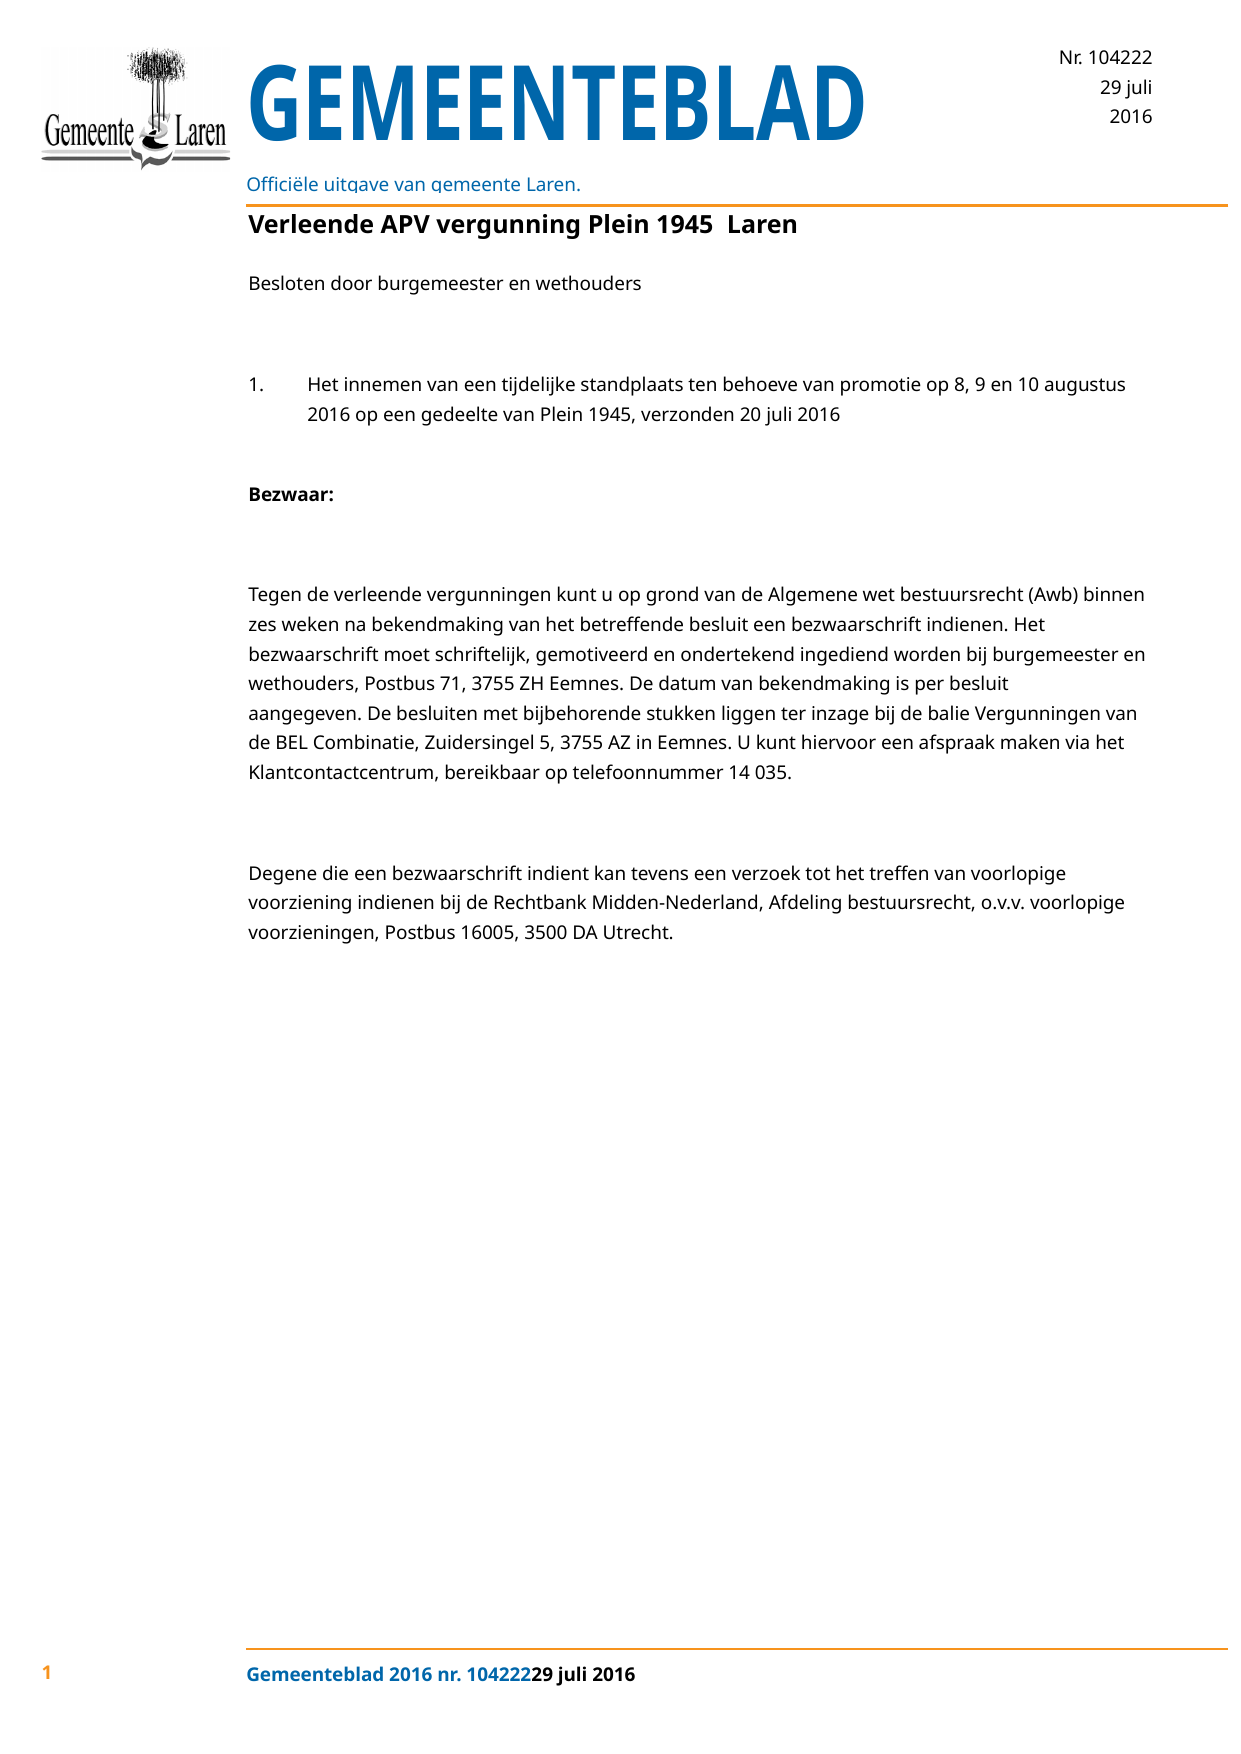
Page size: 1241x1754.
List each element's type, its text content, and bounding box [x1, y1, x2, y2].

picture [41, 47, 231, 172]
text Verleende APV vergunning Plein 1945 Laren [248, 207, 1152, 241]
text Besloten door burgemeester en wethouders [248, 270, 1152, 296]
text Tegen de verleende vergunningen kunt u op grond van de Algemene wet bestuursrecht (Awb) binnen zes weken na bekendmaking van het betreffende besluit een bezwaarschrift indienen. Het bezwaarschrift moet schriftelijk, gemotiveerd en ondertekend ingediend worden bij burgemeester en wethouders, Postbus 71, 3755 ZH Eemnes. De datum van bekendmaking is per besluit aangegeven. De besluiten met bijbehorende stukken liggen ter inzage bij de balie Vergunningen van de BEL Combinatie, Zuidersingel 5, 3755 AZ in Eemnes. U kunt hiervoor een afspraak maken via het Klantcontactcentrum, bereikbaar op telefoonnummer 14 035. [248, 582, 1152, 785]
text Bezwaar: [248, 481, 1152, 506]
list Het innemen van een tijdelijke standplaats ten behoeve van promotie op 8, 9 en 10 augustus 2016 op een gedeelte van Plein 1945, verzonden 20 juli 2016 [248, 371, 1152, 426]
text Degene die een bezwaarschrift indient kan tevens een verzoek tot het treffen van voorlopige voorziening indienen bij de Rechtbank Midden-Nederland, Afdeling bestuursrecht, o.v.v. voorlopige voorzieningen, Postbus 16005, 3500 DA Utrecht. [248, 860, 1152, 945]
